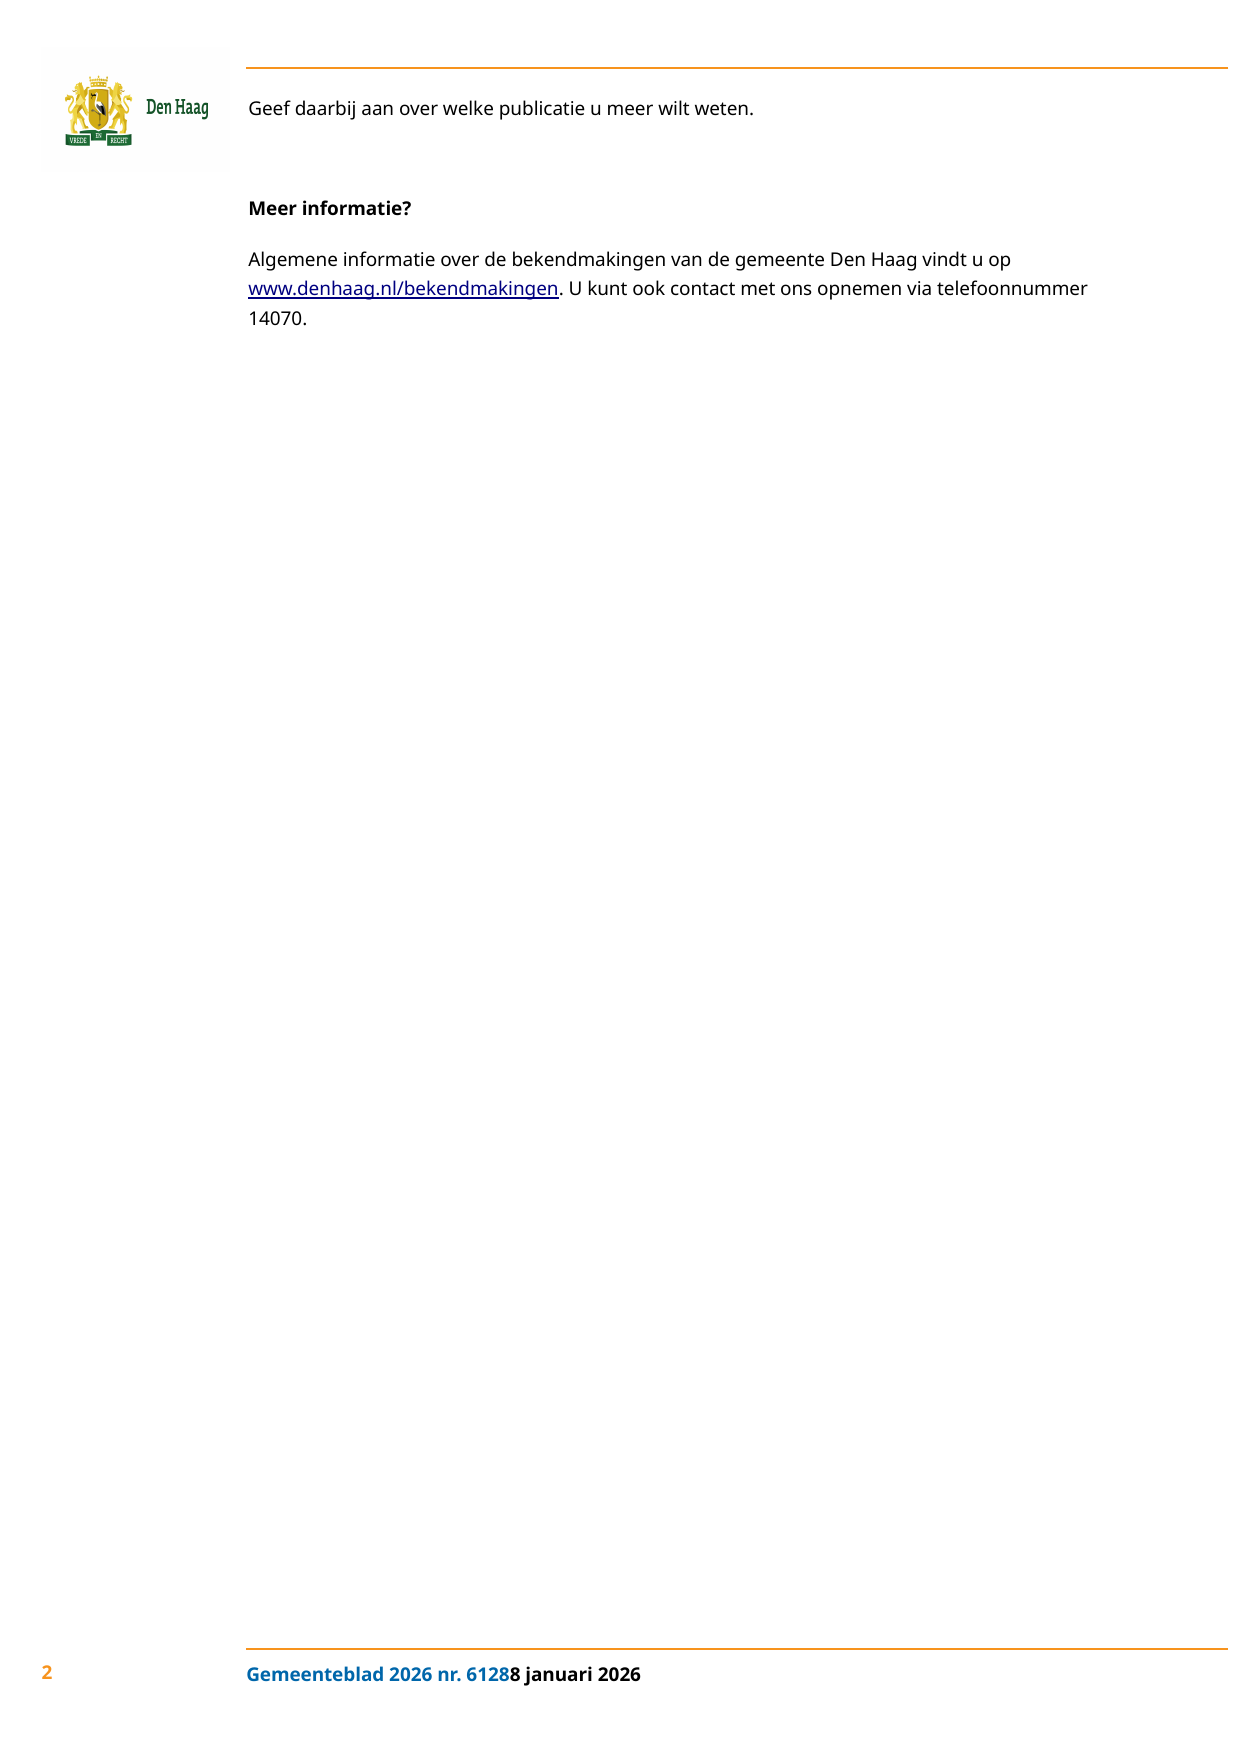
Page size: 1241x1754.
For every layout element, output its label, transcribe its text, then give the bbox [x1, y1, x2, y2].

text Meer informatie? [248, 196, 1152, 221]
text Algemene informatie over de bekendmakingen van de gemeente Den Haag vindt u op www.denhaag.nl/bekendmakingen. U kunt ook contact met ons opnemen via telefoonnummer 14070. [248, 246, 1152, 331]
text Geef daarbij aan over welke publicatie u meer wilt weten. [248, 95, 1152, 121]
picture [41, 47, 231, 172]
